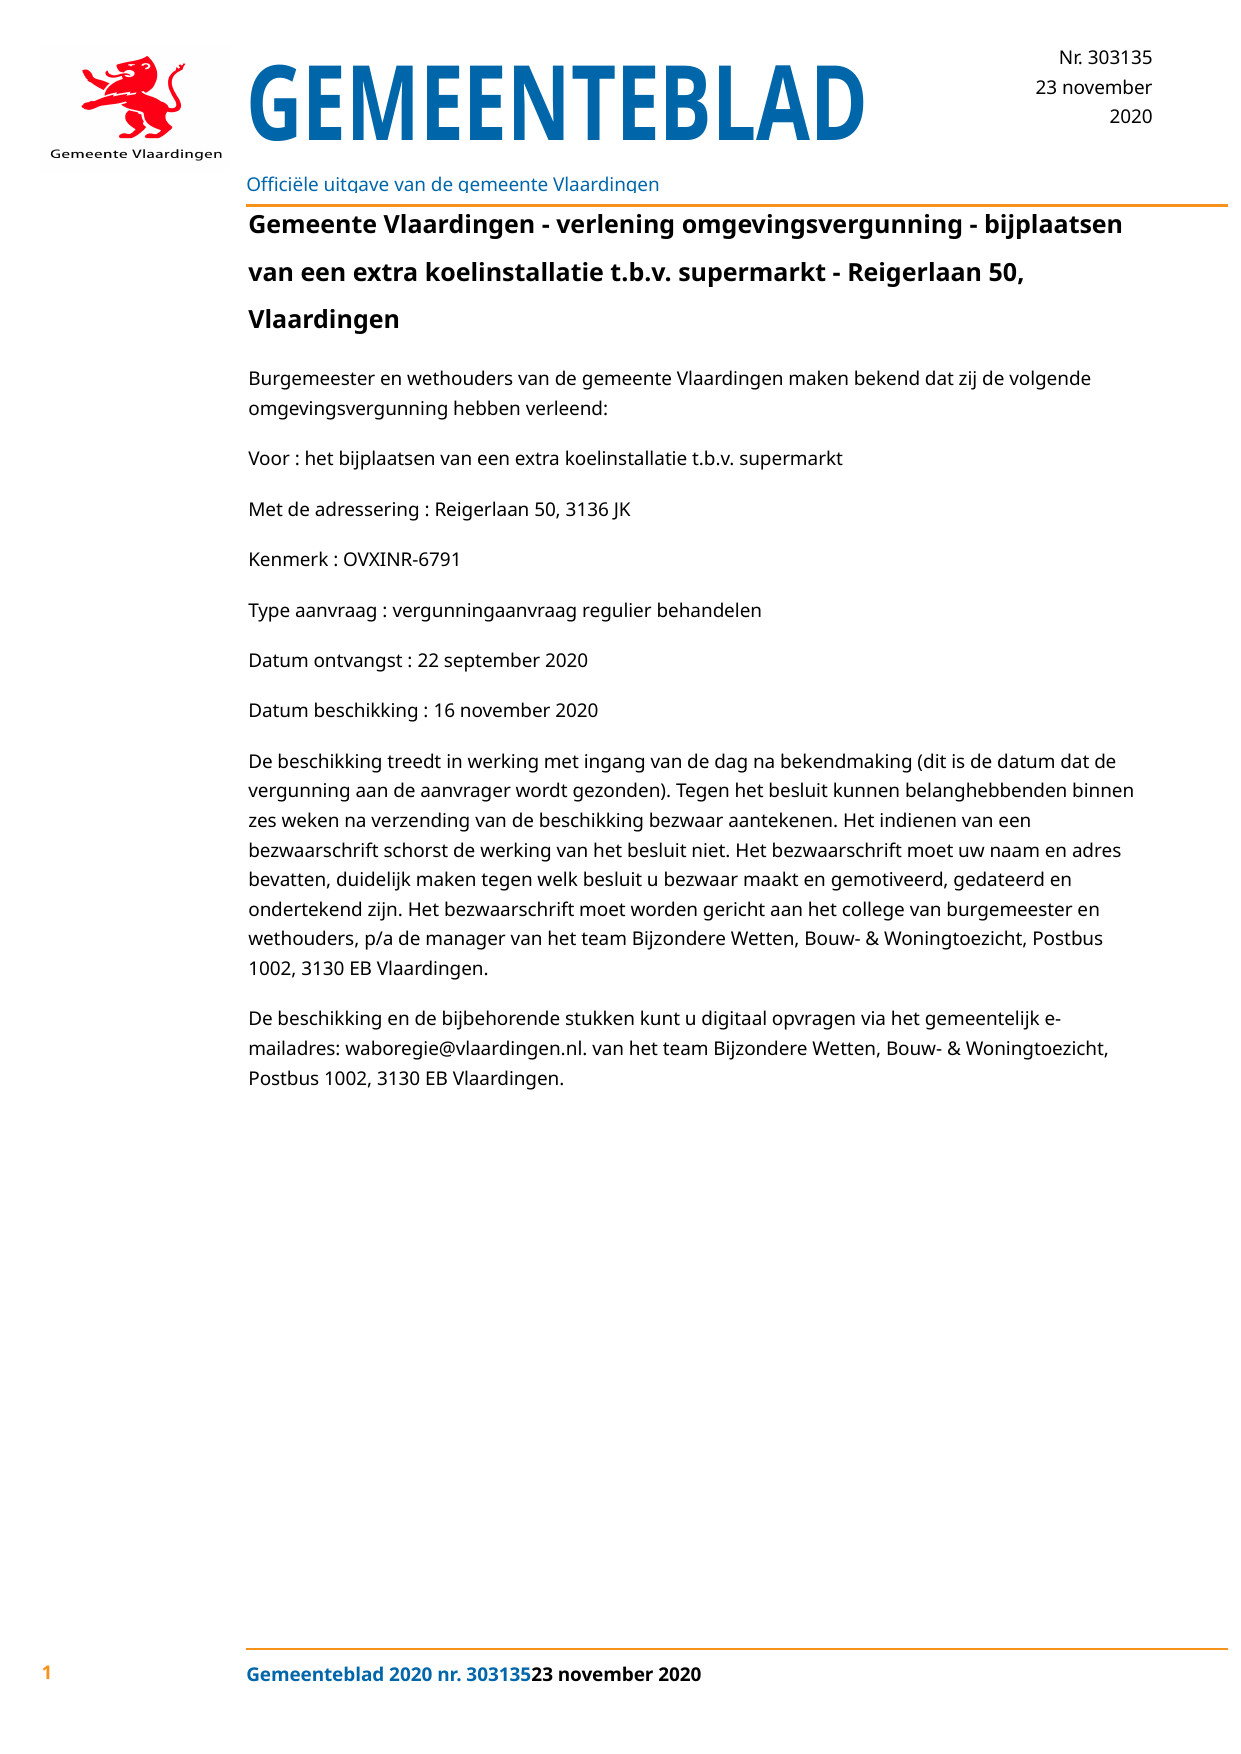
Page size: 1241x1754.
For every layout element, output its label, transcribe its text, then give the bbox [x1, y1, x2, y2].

text Voor : het bijplaatsen van een extra koelinstallatie t.b.v. supermarkt [248, 446, 1152, 471]
text Type aanvraag : vergunningaanvraag regulier behandelen [248, 597, 1152, 622]
text Datum beschikking : 16 november 2020 [248, 698, 1152, 723]
picture [41, 47, 231, 172]
text Met de adressering : Reigerlaan 50, 3136 JK [248, 496, 1152, 522]
text Gemeente Vlaardingen - verlening omgevingsvergunning - bijplaatsen van een extra koelinstallatie t.b.v. supermarkt - Reigerlaan 50, Vlaardingen [248, 207, 1152, 336]
text De beschikking en de bijbehorende stukken kunt u digitaal opvragen via het gemeentelijk e-mailadres: waboregie@vlaardingen.nl. van het team Bijzondere Wetten, Bouw- & Woningtoezicht, Postbus 1002, 3130 EB Vlaardingen. [248, 1006, 1152, 1090]
text Datum ontvangst : 22 september 2020 [248, 647, 1152, 673]
text De beschikking treedt in werking met ingang van de dag na bekendmaking (dit is de datum dat de vergunning aan de aanvrager wordt gezonden). Tegen het besluit kunnen belanghebbenden binnen zes weken na verzending van de beschikking bezwaar aantekenen. Het indienen van een bezwaarschrift schorst de werking van het besluit niet. Het bezwaarschrift moet uw naam en adres bevatten, duidelijk maken tegen welk besluit u bezwaar maakt en gemotiveerd, gedateerd en ondertekend zijn. Het bezwaarschrift moet worden gericht aan het college van burgemeester en wethouders, p/a de manager van het team Bijzondere Wetten, Bouw- & Woningtoezicht, Postbus 1002, 3130 EB Vlaardingen. [248, 748, 1152, 981]
text Burgemeester en wethouders van de gemeente Vlaardingen maken bekend dat zij de volgende omgevingsvergunning hebben verleend: [248, 366, 1152, 421]
text Kenmerk : OVXINR-6791 [248, 546, 1152, 572]
